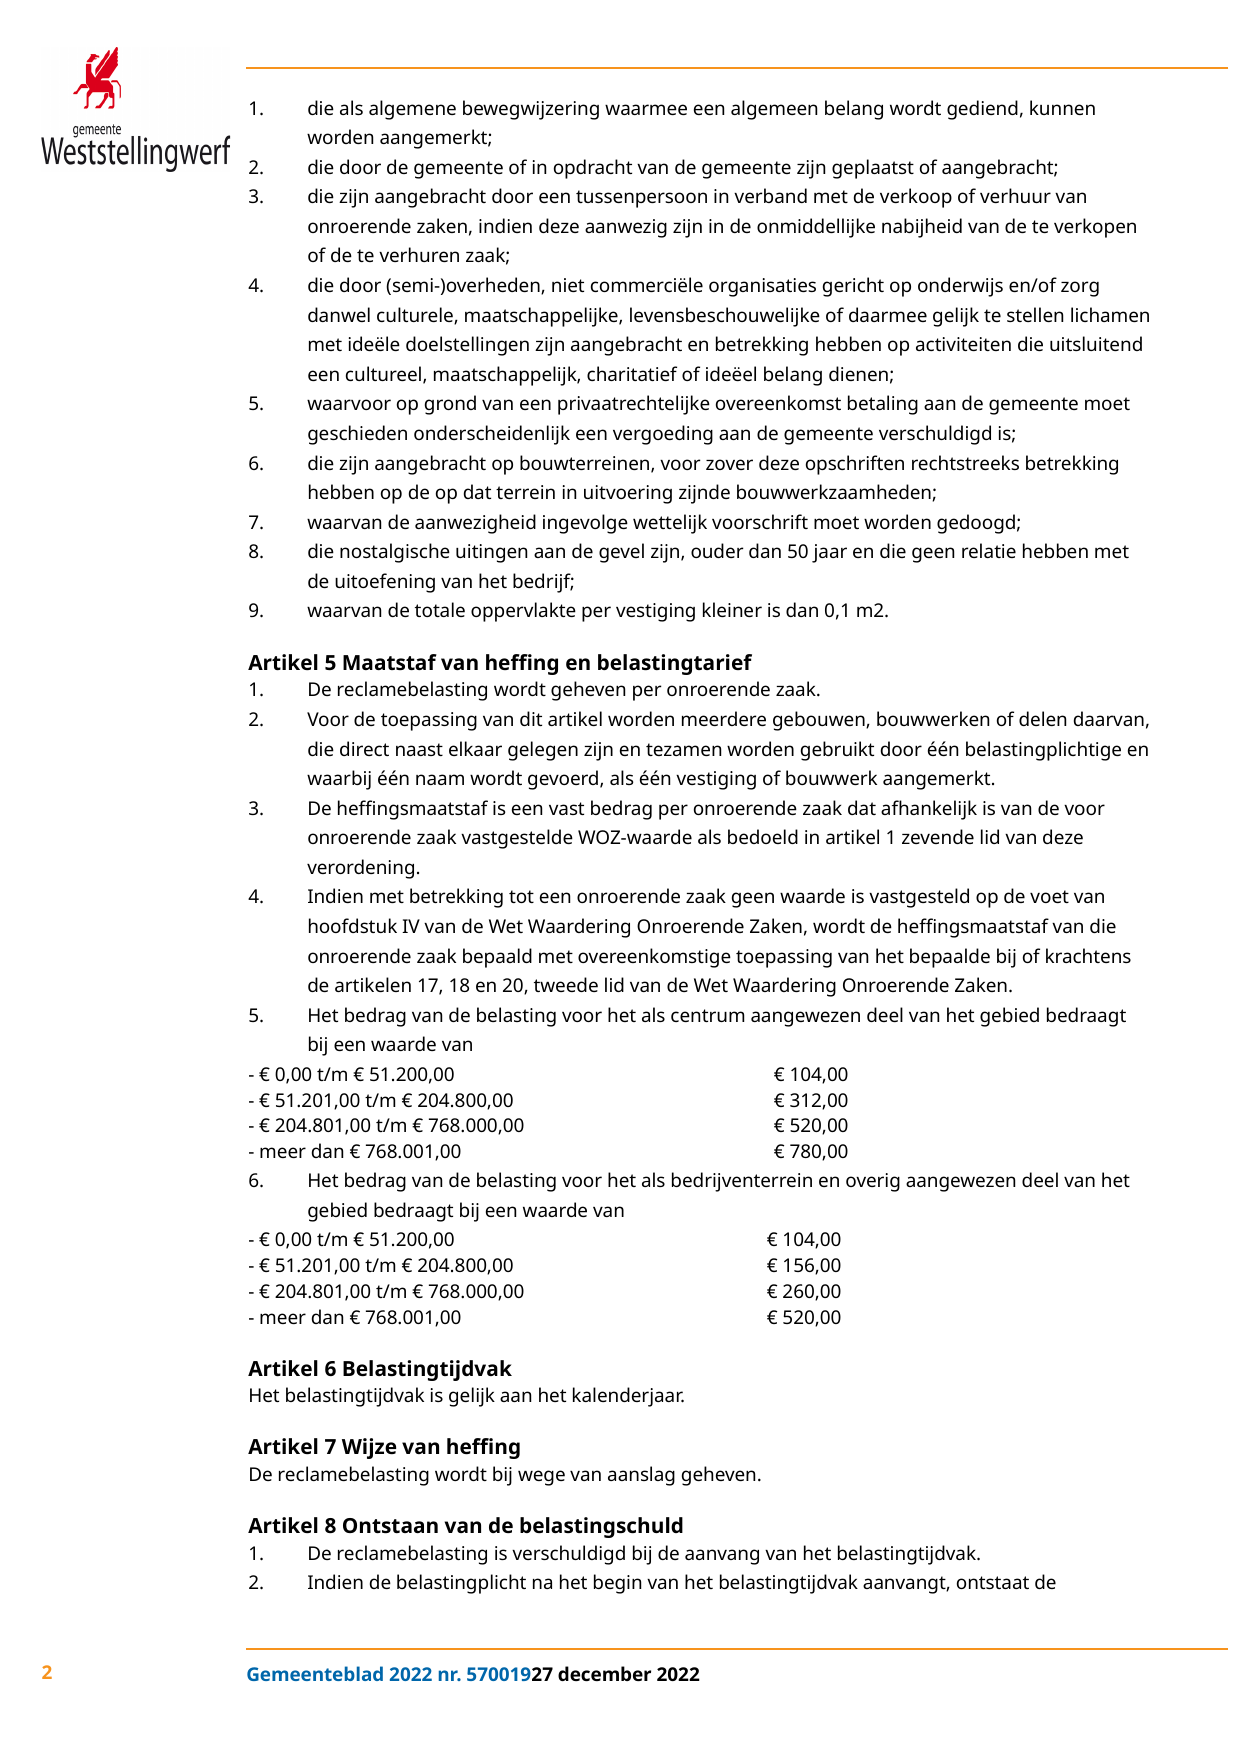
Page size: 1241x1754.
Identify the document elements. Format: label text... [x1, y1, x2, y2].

table_cell [585, 1139, 774, 1164]
text Artikel 7 Wijze van heffing [248, 1432, 1152, 1461]
table_cell € 520,00 [774, 1113, 963, 1138]
text Artikel 8 Ontstaan van de belastingschuld [248, 1511, 1152, 1540]
table_header [963, 1061, 1152, 1087]
list Voor de toepassing van dit artikel worden meerdere gebouwen, bouwwerken of delen daarvan, die direct naast elkaar gelegen zijn en tezamen worden gebruikt door één belastingplichtige en waarbij één naam wordt gevoerd, als één vestiging of bouwwerk aangemerkt. [248, 706, 1152, 791]
list die door de gemeente of in opdracht van de gemeente zijn geplaatst of aangebracht; [248, 154, 1152, 180]
table_cell € 520,00 [767, 1304, 959, 1329]
table_cell - € 51.201,00 t/m € 204.800,00 [248, 1087, 585, 1113]
table_header [585, 1061, 774, 1087]
table_cell € 156,00 [767, 1253, 959, 1278]
table_cell € 312,00 [774, 1087, 963, 1113]
text De reclamebelasting wordt bij wege van aanslag geheven. [248, 1461, 1152, 1487]
list De heffingsmaatstaf is een vast bedrag per onroerende zaak dat afhankelijk is van de voor onroerende zaak vastgestelde WOZ-waarde als bedoeld in artikel 1 zevende lid van deze verordening. [248, 795, 1152, 880]
list Het bedrag van de belasting voor het als centrum aangewezen deel van het gebied bedraagt bij een waarde van [248, 1002, 1152, 1057]
text Het belastingtijdvak is gelijk aan het kalenderjaar. [248, 1382, 1152, 1408]
list die nostalgische uitingen aan de gevel zijn, ouder dan 50 jaar en die geen relatie hebben met de uitoefening van het bedrijf; [248, 538, 1152, 594]
table_cell [959, 1278, 1152, 1304]
table_cell - meer dan € 768.001,00 [248, 1304, 574, 1329]
table_cell [585, 1113, 774, 1138]
table_header - € 0,00 t/m € 51.200,00 [248, 1227, 574, 1252]
list waarvan de aanwezigheid ingevolge wettelijk voorschrift moet worden gedoogd; [248, 509, 1152, 535]
table_cell [963, 1113, 1152, 1138]
list die zijn aangebracht op bouwterreinen, voor zover deze opschriften rechtstreeks betrekking hebben op de op dat terrein in uitvoering zijnde bouwwerkzaamheden; [248, 450, 1152, 505]
table_cell [959, 1304, 1152, 1329]
picture [41, 47, 231, 172]
list waarvoor op grond van een privaatrechtelijke overeenkomst betaling aan de gemeente moet geschieden onderscheidenlijk een vergoeding aan de gemeente verschuldigd is; [248, 391, 1152, 446]
table_header € 104,00 [767, 1227, 959, 1252]
table_cell - € 204.801,00 t/m € 768.000,00 [248, 1278, 574, 1304]
list die zijn aangebracht door een tussenpersoon in verband met de verkoop of verhuur van onroerende zaken, indien deze aanwezig zijn in de onmiddellijke nabijheid van de te verkopen of de te verhuren zaak; [248, 183, 1152, 268]
table_cell [574, 1304, 767, 1329]
list De reclamebelasting is verschuldigd bij de aanvang van het belastingtijdvak. [248, 1540, 1152, 1566]
table_cell [585, 1087, 774, 1113]
list die door (semi-)overheden, niet commerciële organisaties gericht op onderwijs en/of zorg danwel culturele, maatschappelijke, levensbeschouwelijke of daarmee gelijk te stellen lichamen met ideële doelstellingen zijn aangebracht en betrekking hebben op activiteiten die uitsluitend een cultureel, maatschappelijk, charitatief of ideëel belang dienen; [248, 272, 1152, 387]
table_cell - meer dan € 768.001,00 [248, 1139, 585, 1164]
list die als algemene bewegwijzering waarmee een algemeen belang wordt gediend, kunnen worden aangemerkt; [248, 95, 1152, 150]
table_cell - € 51.201,00 t/m € 204.800,00 [248, 1253, 574, 1278]
list Indien de belastingplicht na het begin van het belastingtijdvak aanvangt, ontstaat de [248, 1569, 1152, 1595]
list Het bedrag van de belasting voor het als bedrijventerrein en overig aangewezen deel van het gebied bedraagt bij een waarde van [248, 1167, 1152, 1223]
text Artikel 6 Belastingtijdvak [248, 1354, 1152, 1382]
text Artikel 5 Maatstaf van heffing en belastingtarief [248, 648, 1152, 677]
table_header - € 0,00 t/m € 51.200,00 [248, 1061, 585, 1087]
table_cell [963, 1087, 1152, 1113]
table_cell € 780,00 [774, 1139, 963, 1164]
table_header [959, 1227, 1152, 1252]
list waarvan de totale oppervlakte per vestiging kleiner is dan 0,1 m2. [248, 598, 1152, 623]
table_header € 104,00 [774, 1061, 963, 1087]
table_cell [963, 1139, 1152, 1164]
table_cell € 260,00 [767, 1278, 959, 1304]
table_cell [574, 1278, 767, 1304]
list Indien met betrekking tot een onroerende zaak geen waarde is vastgesteld op de voet van hoofdstuk IV van de Wet Waardering Onroerende Zaken, wordt de heffingsmaatstaf van die onroerende zaak bepaald met overeenkomstige toepassing van het bepaalde bij of krachtens de artikelen 17, 18 en 20, tweede lid van de Wet Waardering Onroerende Zaken. [248, 884, 1152, 998]
table_header [574, 1227, 767, 1252]
table_cell - € 204.801,00 t/m € 768.000,00 [248, 1113, 585, 1138]
table_cell [574, 1253, 767, 1278]
table_cell [959, 1253, 1152, 1278]
list De reclamebelasting wordt geheven per onroerende zaak. [248, 677, 1152, 702]
